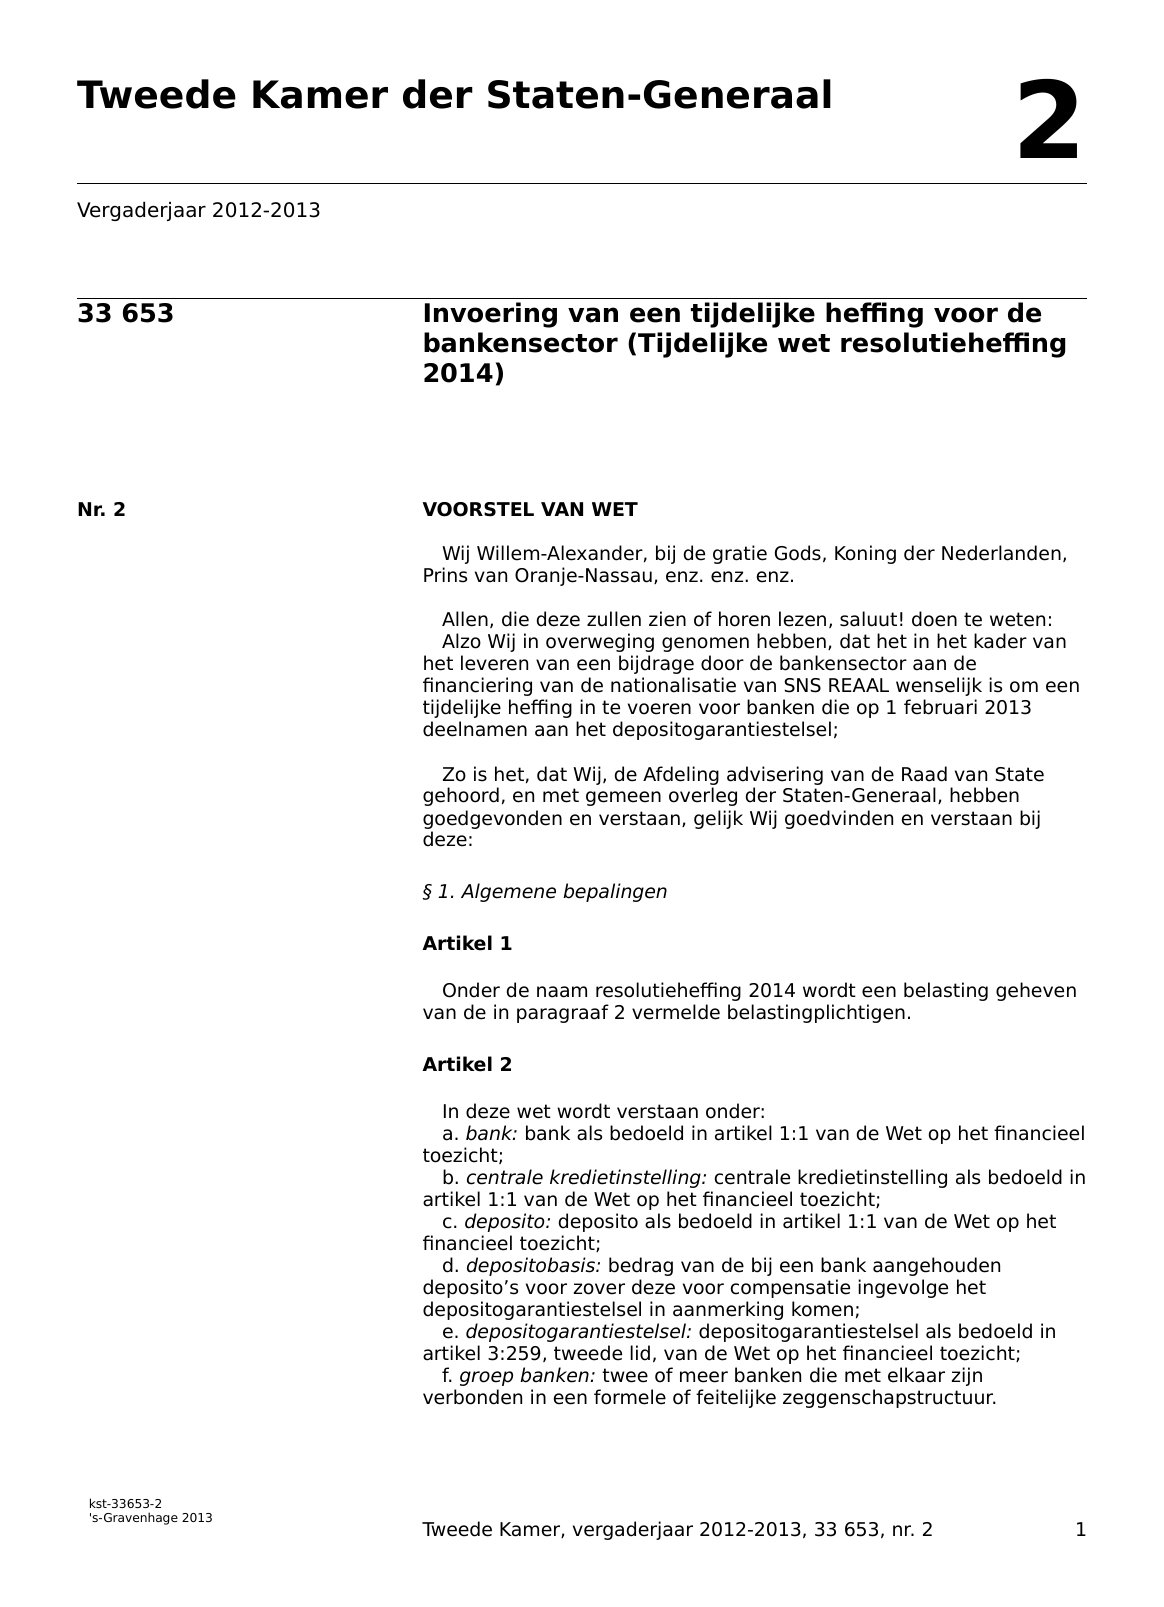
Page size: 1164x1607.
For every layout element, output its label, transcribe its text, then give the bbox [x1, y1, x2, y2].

text Allen, die deze zullen zien of horen lezen, saluut! doen te weten: [422, 609, 1087, 631]
subtitle § 1. Algemene bepalingen [422, 881, 1087, 903]
text e. depositogarantiestelsel: depositogarantiestelsel als bedoeld in artikel 3:259, tweede lid, van de Wet op het financieel toezicht; [422, 1321, 1087, 1365]
text f. groep banken: twee of meer banken die met elkaar zijn verbonden in een formele of feitelijke zeggenschapstructuur. [422, 1365, 1087, 1409]
text Onder de naam resolutieheffing 2014 wordt een belasting geheven van de in paragraaf 2 vermelde belastingplichtigen. [422, 980, 1087, 1024]
subtitle 33 653 Invoering van een tijdelijke heffing voor de bankensector (Tijdelijke wet resolutieheffing 2014) [77, 299, 1087, 388]
table_header 2 [886, 59, 1087, 183]
subtitle Artikel 1 [422, 933, 1087, 955]
text d. depositobasis: bedrag van de bij een bank aangehouden deposito’s voor zover deze voor compensatie ingevolge het depositogarantiestelsel in aanmerking komen; [422, 1255, 1087, 1321]
text b. centrale kredietinstelling: centrale kredietinstelling als bedoeld in artikel 1:1 van de Wet op het financieel toezicht; [422, 1167, 1087, 1211]
text a. bank: bank als bedoeld in artikel 1:1 van de Wet op het financieel toezicht; [422, 1123, 1087, 1167]
text Zo is het, dat Wij, de Afdeling advisering van de Raad van State gehoord, en met gemeen overleg der Staten-Generaal, hebben goedgevonden en verstaan, gelijk Wij goedvinden en verstaan bij deze: [422, 763, 1087, 851]
subtitle Artikel 2 [422, 1054, 1087, 1076]
text Wij Willem-Alexander, bij de gratie Gods, Koning der Nederlanden, Prins van Oranje-Nassau, enz. enz. enz. [422, 543, 1087, 587]
subtitle Nr. 2 VOORSTEL VAN WET [77, 499, 1087, 521]
table_header Tweede Kamer der Staten-Generaal [77, 59, 886, 183]
text c. deposito: deposito als bedoeld in artikel 1:1 van de Wet op het financieel toezicht; [422, 1211, 1087, 1255]
text 's-Gravenhage 2013 [88, 1511, 323, 1525]
text kst-33653-2 [88, 1497, 323, 1511]
text In deze wet wordt verstaan onder: [422, 1101, 1087, 1123]
text Alzo Wij in overweging genomen hebben, dat het in het kader van het leveren van een bijdrage door de bankensector aan de financiering van de nationalisatie van SNS REAAL wenselijk is om een tijdelijke heffing in te voeren voor banken die op 1 februari 2013 deelnamen aan het depositogarantiestelsel; [422, 631, 1087, 741]
table_cell Vergaderjaar 2012-2013 [77, 184, 1087, 298]
